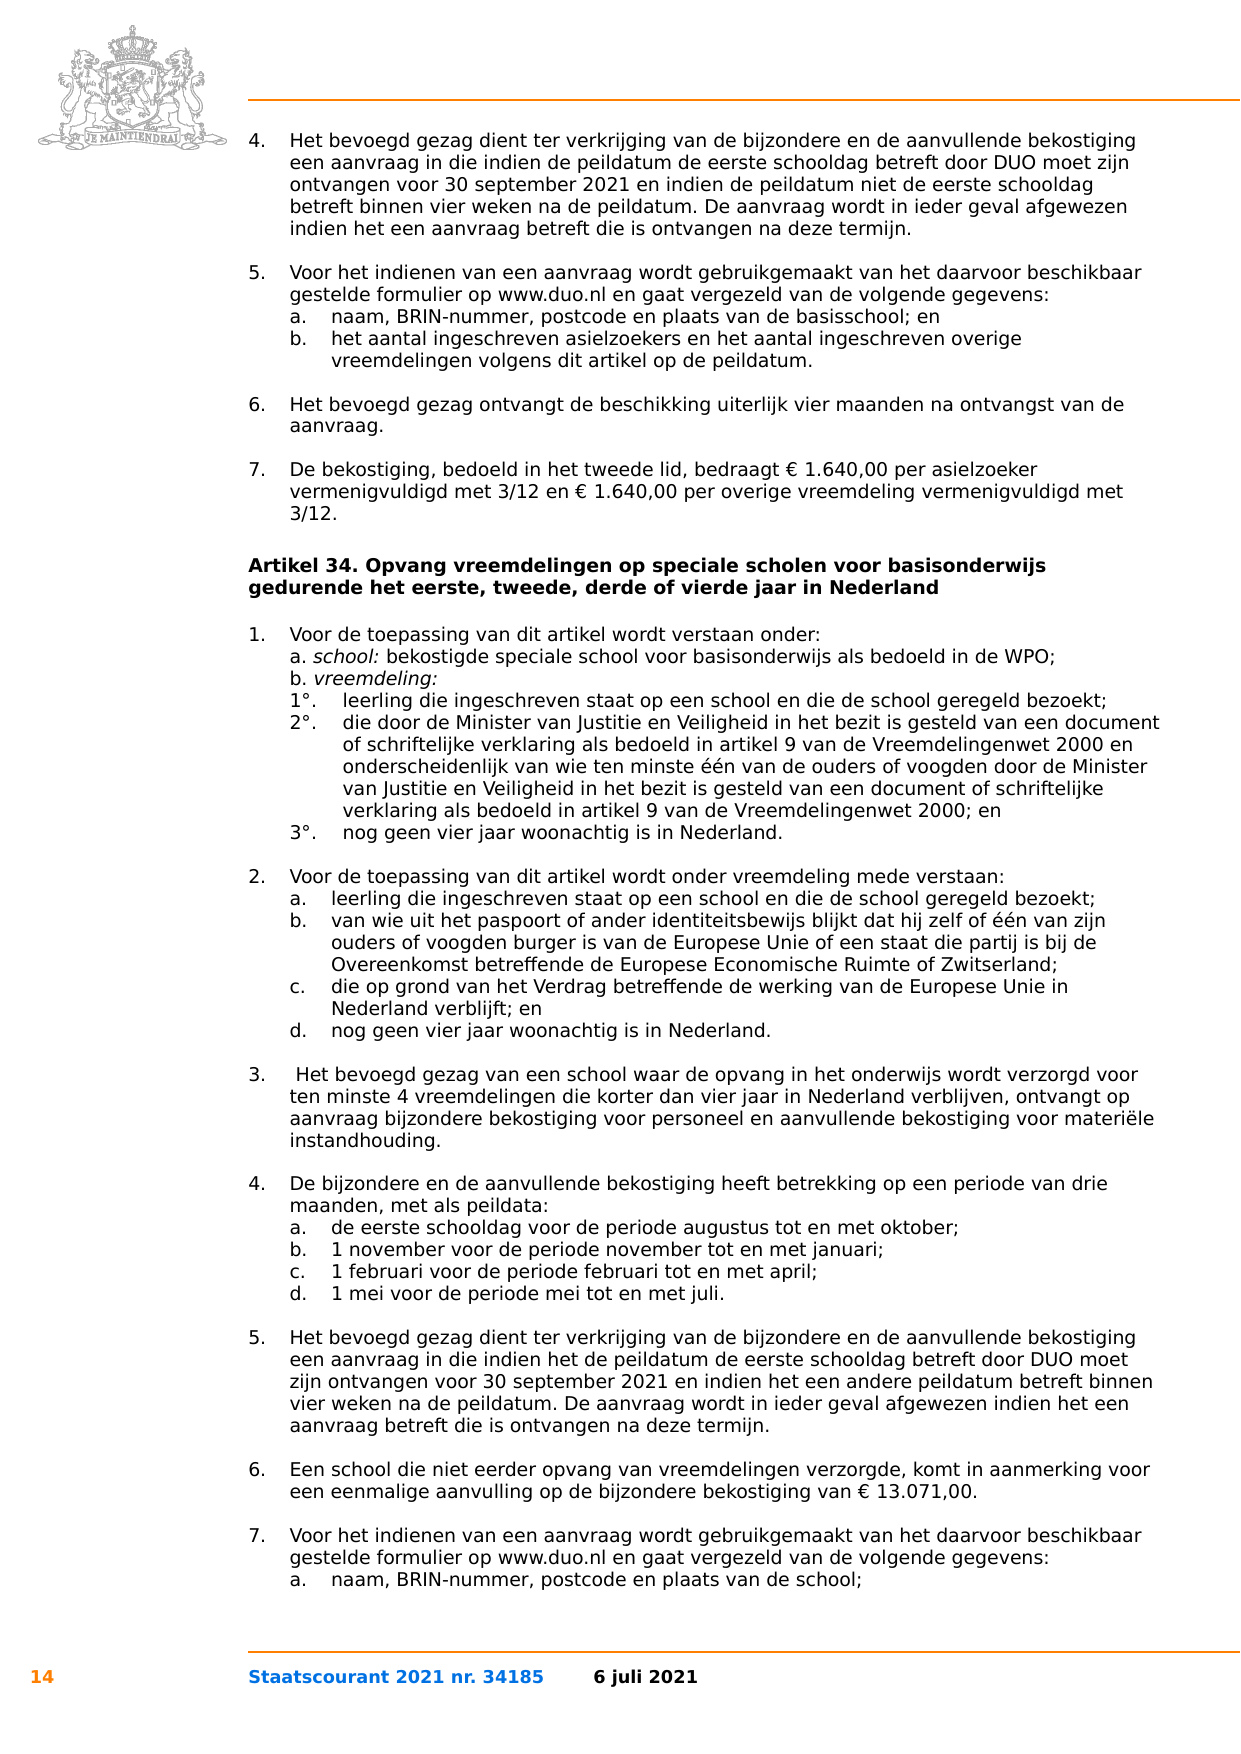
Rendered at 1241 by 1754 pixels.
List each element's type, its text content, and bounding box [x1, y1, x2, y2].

text 6. Een school die niet eerder opvang van vreemdelingen verzorgde, komt in aanmerking voor een eenmalige aanvulling op de bijzondere bekostiging van € 13.071,00. [248, 1459, 1163, 1503]
text 7. De bekostiging, bedoeld in het tweede lid, bedraagt € 1.640,00 per asielzoeker vermenigvuldigd met 3/12 en € 1.640,00 per overige vreemdeling vermenigvuldigd met 3/12. [248, 459, 1163, 525]
text a. leerling die ingeschreven staat op een school en die de school geregeld bezoekt; [289, 888, 1163, 910]
text b. 1 november voor de periode november tot en met januari; [289, 1239, 1163, 1261]
text 4. Het bevoegd gezag dient ter verkrijging van de bijzondere en de aanvullende bekostiging een aanvraag in die indien de peildatum de eerste schooldag betreft door DUO moet zijn ontvangen voor 30 september 2021 en indien de peildatum niet de eerste schooldag betreft binnen vier weken na de peildatum. De aanvraag wordt in ieder geval afgewezen indien het een aanvraag betreft die is ontvangen na deze termijn. [248, 130, 1163, 240]
text 3°. nog geen vier jaar woonachtig is in Nederland. [289, 822, 1163, 844]
picture [38, 25, 227, 150]
subtitle Artikel 34. Opvang vreemdelingen op speciale scholen voor basisonderwijs gedurende het eerste, tweede, derde of vierde jaar in Nederland [248, 555, 1163, 599]
text b. van wie uit het paspoort of ander identiteitsbewijs blijkt dat hij zelf of één van zijn ouders of voogden burger is van de Europese Unie of een staat die partij is bij de Overeenkomst betreffende de Europese Economische Ruimte of Zwitserland; [289, 910, 1163, 976]
text d. nog geen vier jaar woonachtig is in Nederland. [289, 1020, 1163, 1042]
text 5. Het bevoegd gezag dient ter verkrijging van de bijzondere en de aanvullende bekostiging een aanvraag in die indien het de peildatum de eerste schooldag betreft door DUO moet zijn ontvangen voor 30 september 2021 en indien het een andere peildatum betreft binnen vier weken na de peildatum. De aanvraag wordt in ieder geval afgewezen indien het een aanvraag betreft die is ontvangen na deze termijn. [248, 1327, 1163, 1437]
text a. school: bekostigde speciale school voor basisonderwijs als bedoeld in de WPO; [289, 646, 1163, 668]
text c. 1 februari voor de periode februari tot en met april; [289, 1261, 1163, 1283]
text b. het aantal ingeschreven asielzoekers en het aantal ingeschreven overige vreemdelingen volgens dit artikel op de peildatum. [289, 328, 1163, 372]
text 5. Voor het indienen van een aanvraag wordt gebruikgemaakt van het daarvoor beschikbaar gestelde formulier op www.duo.nl en gaat vergezeld van de volgende gegevens: [248, 262, 1163, 306]
text 7. Voor het indienen van een aanvraag wordt gebruikgemaakt van het daarvoor beschikbaar gestelde formulier op www.duo.nl en gaat vergezeld van de volgende gegevens: [248, 1525, 1163, 1569]
text 1. Voor de toepassing van dit artikel wordt verstaan onder: [248, 624, 1163, 646]
text d. 1 mei voor de periode mei tot en met juli. [289, 1283, 1163, 1305]
text a. naam, BRIN-nummer, postcode en plaats van de basisschool; en [289, 306, 1163, 328]
text 3. Het bevoegd gezag van een school waar de opvang in het onderwijs wordt verzorgd voor ten minste 4 vreemdelingen die korter dan vier jaar in Nederland verblijven, ontvangt op aanvraag bijzondere bekostiging voor personeel en aanvullende bekostiging voor materiële instandhouding. [248, 1063, 1163, 1151]
text a. de eerste schooldag voor de periode augustus tot en met oktober; [289, 1217, 1163, 1239]
text b. vreemdeling: [289, 668, 1163, 690]
text c. die op grond van het Verdrag betreffende de werking van de Europese Unie in Nederland verblijft; en [289, 976, 1163, 1020]
text 2. Voor de toepassing van dit artikel wordt onder vreemdeling mede verstaan: [248, 866, 1163, 888]
text 1°. leerling die ingeschreven staat op een school en die de school geregeld bezoekt; [289, 690, 1163, 712]
text 6. Het bevoegd gezag ontvangt de beschikking uiterlijk vier maanden na ontvangst van de aanvraag. [248, 393, 1163, 437]
text 4. De bijzondere en de aanvullende bekostiging heeft betrekking op een periode van drie maanden, met als peildata: [248, 1173, 1163, 1217]
text a. naam, BRIN-nummer, postcode en plaats van de school; [289, 1569, 1163, 1591]
text 2°. die door de Minister van Justitie en Veiligheid in het bezit is gesteld van een document of schriftelijke verklaring als bedoeld in artikel 9 van de Vreemdelingenwet 2000 en [289, 712, 1163, 756]
text onderscheidenlijk van wie ten minste één van de ouders of voogden door de Minister van Justitie en Veiligheid in het bezit is gesteld van een document of schriftelijke verklaring als bedoeld in artikel 9 van de Vreemdelingenwet 2000; en [342, 756, 1163, 822]
